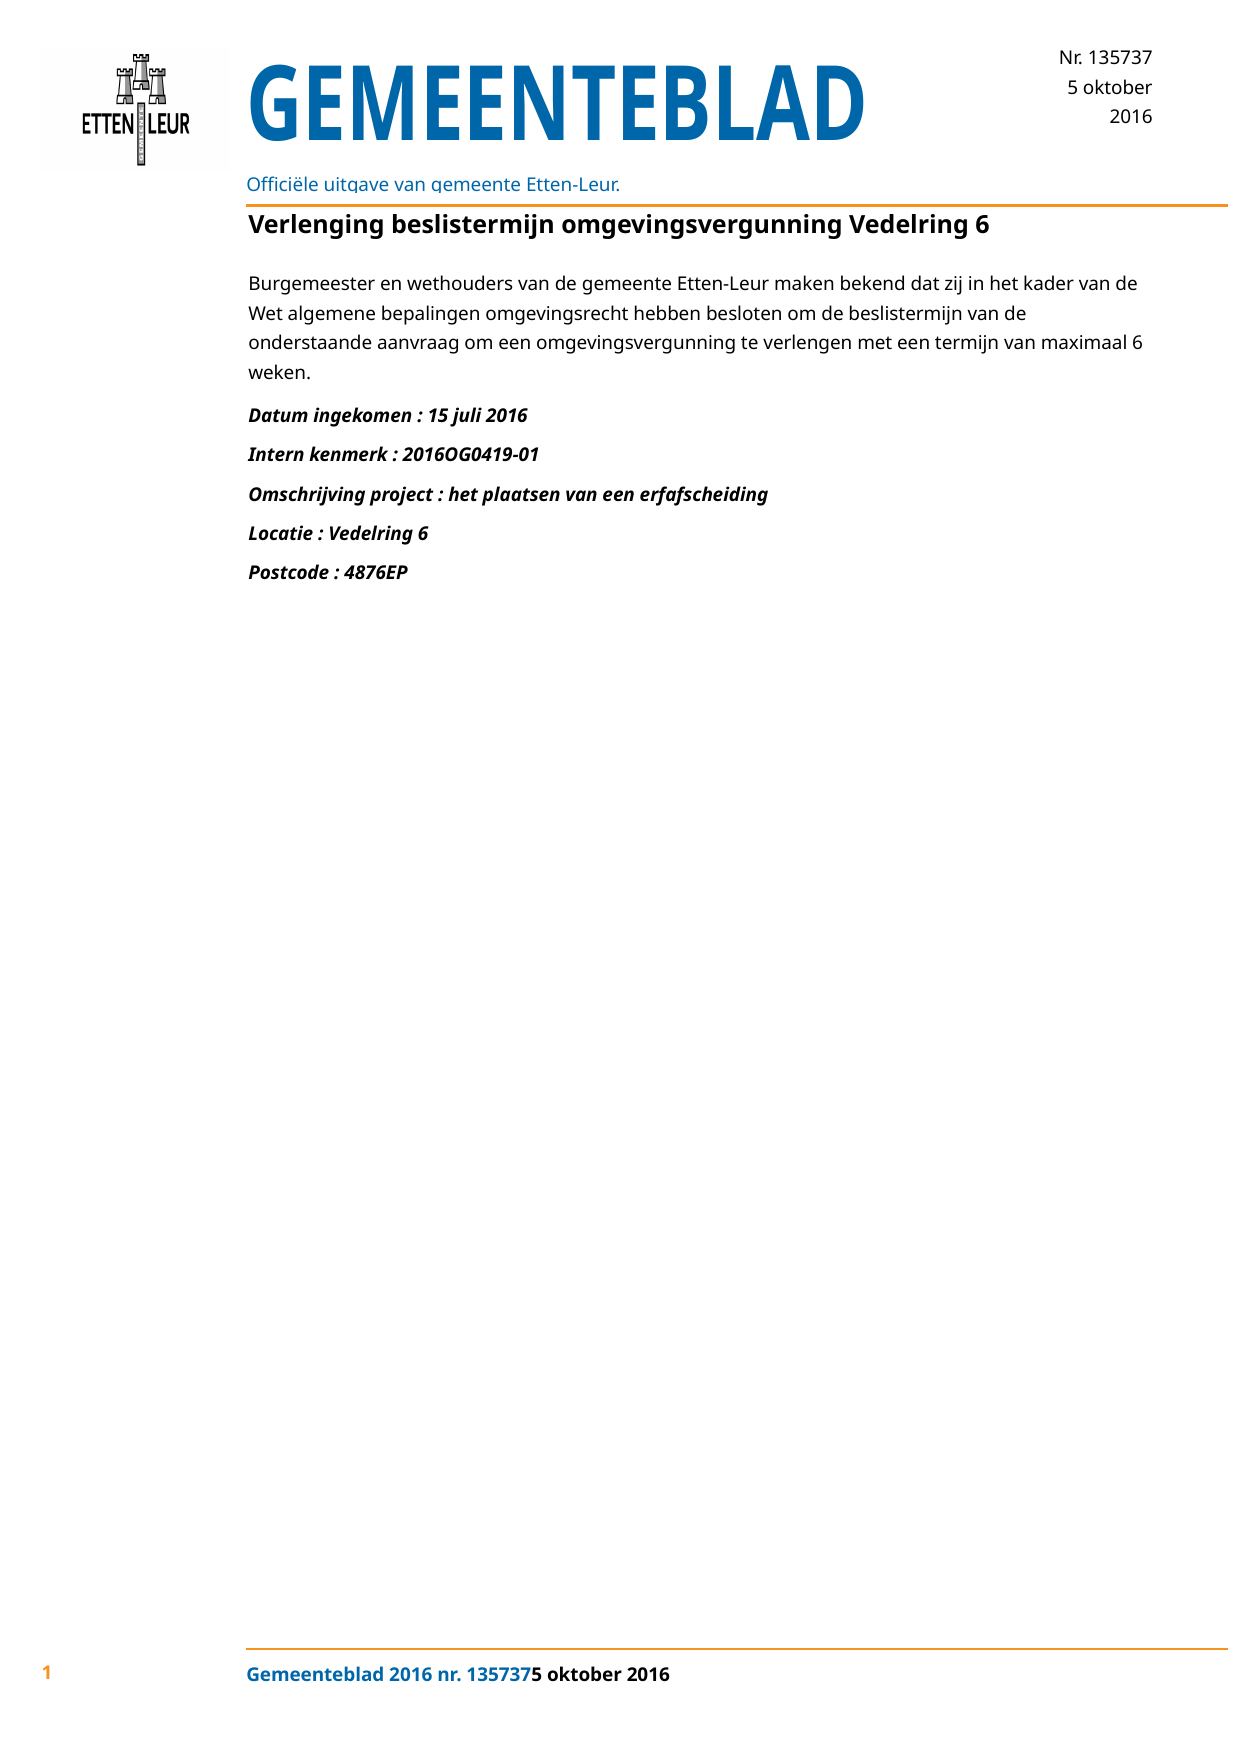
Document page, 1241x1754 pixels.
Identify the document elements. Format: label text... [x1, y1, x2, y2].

text Burgemeester en wethouders van de gemeente Etten-Leur maken bekend dat zij in het kader van de Wet algemene bepalingen omgevingsrecht hebben besloten om de beslistermijn van de onderstaande aanvraag om een omgevingsvergunning te verlengen met een termijn van maximaal 6 weken. [248, 270, 1152, 385]
text Postcode : 4876EP [248, 559, 1152, 585]
text Intern kenmerk : 2016OG0419-01 [248, 441, 1152, 467]
text Omschrijving project : het plaatsen van een erfafscheiding [248, 481, 1152, 506]
text Verlenging beslistermijn omgevingsvergunning Vedelring 6 [248, 207, 1152, 241]
text Datum ingekomen : 15 juli 2016 [248, 402, 1152, 428]
text Locatie : Vedelring 6 [248, 520, 1152, 546]
picture [41, 47, 231, 172]
